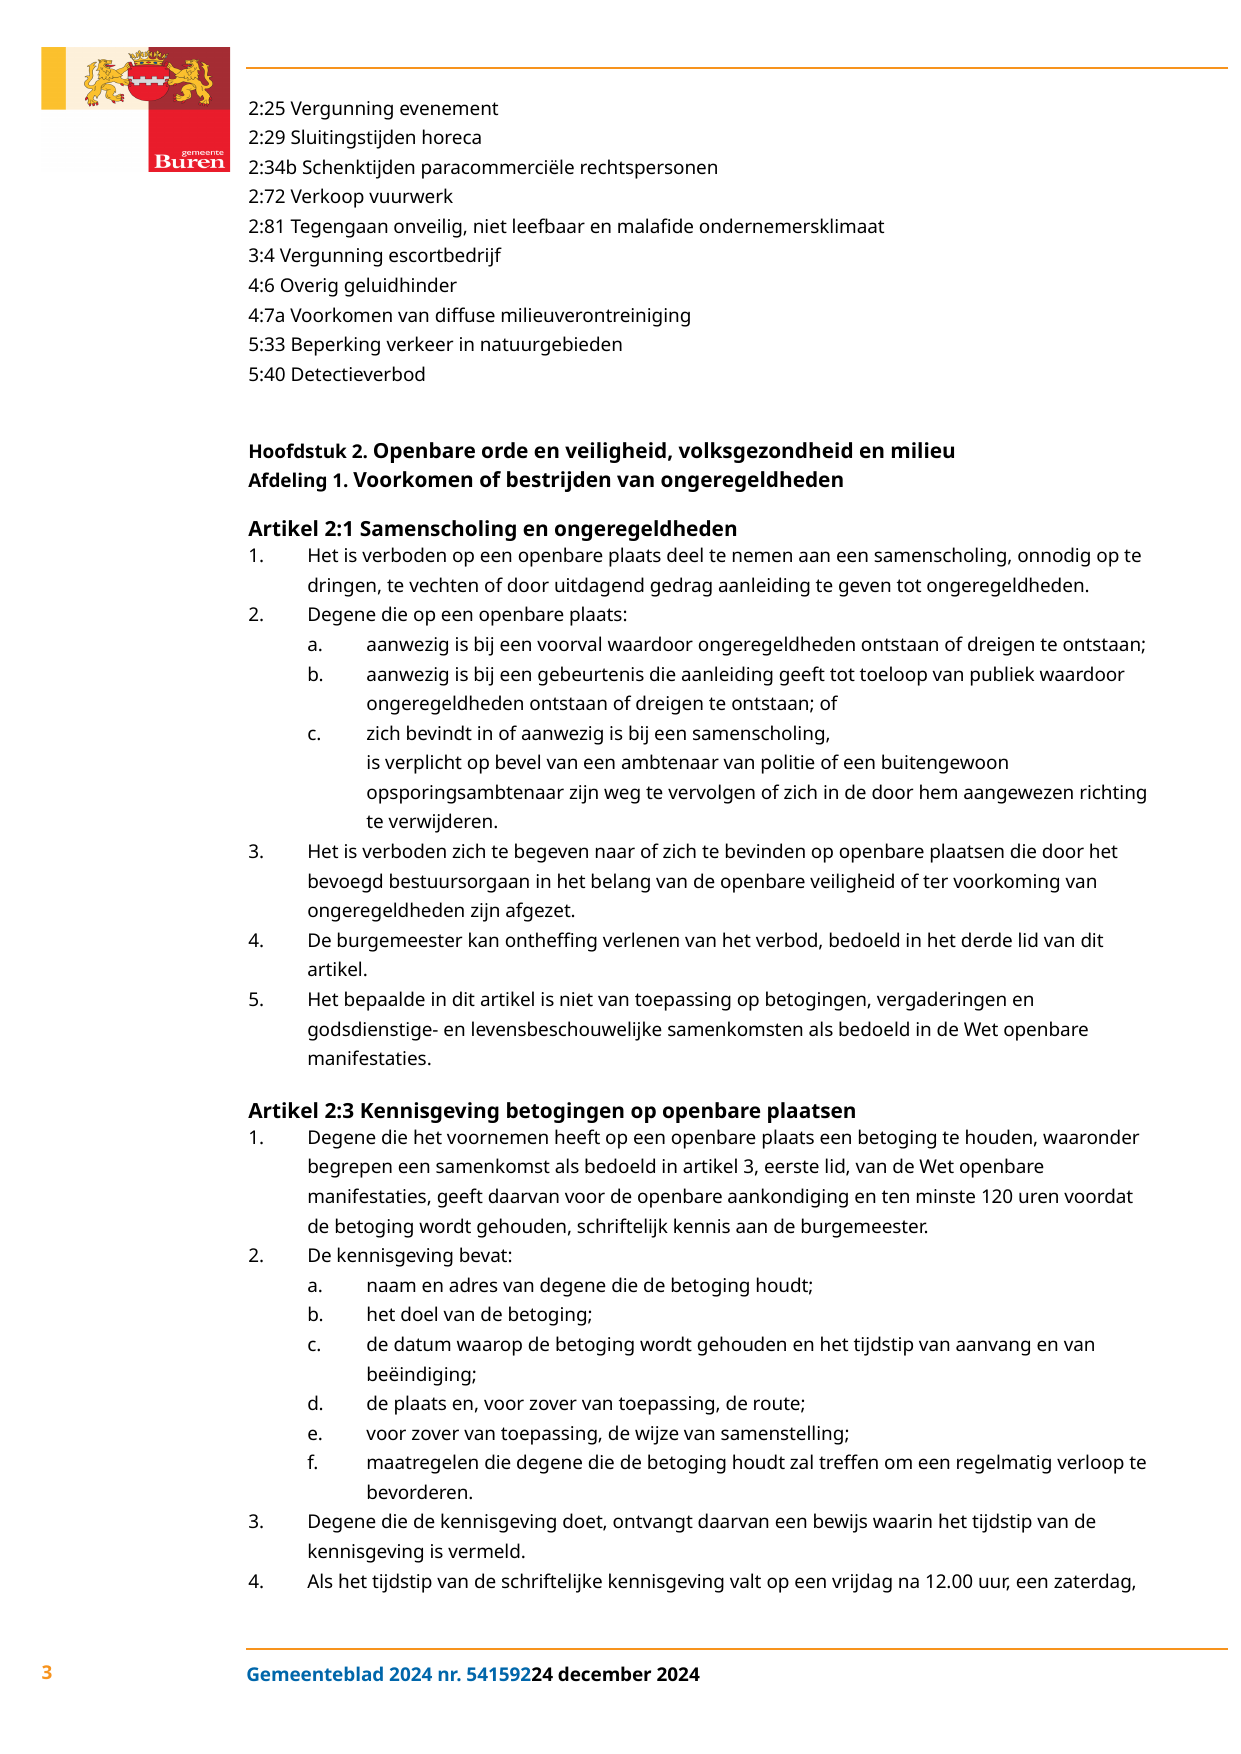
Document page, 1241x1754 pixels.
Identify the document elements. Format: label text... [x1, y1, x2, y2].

text 2:34b Schenktijden paracommerciële rechtspersonen [248, 154, 1152, 180]
list voor zover van toepassing, de wijze van samenstelling; [307, 1420, 1152, 1446]
text 2:72 Verkoop vuurwerk [248, 183, 1152, 209]
list het doel van de betoging; [307, 1302, 1152, 1327]
text 5:33 Beperking verkeer in natuurgebieden [248, 331, 1152, 357]
text 2:81 Tegengaan onveilig, niet leefbaar en malafide ondernemersklimaat [248, 213, 1152, 239]
text 4:7a Voorkomen van diffuse milieuverontreiniging [248, 302, 1152, 328]
list Het is verboden op een openbare plaats deel te nemen aan een samenscholing, onnodig op te dringen, te vechten of door uitdagend gedrag aanleiding te geven tot ongeregeldheden. [248, 542, 1152, 598]
list de plaats en, voor zover van toepassing, de route; [307, 1390, 1152, 1416]
text 4:6 Overig geluidhinder [248, 272, 1152, 298]
text 3:4 Vergunning escortbedrijf [248, 243, 1152, 268]
text Hoofdstuk 2. Openbare orde en veiligheid, volksgezondheid en milieu [248, 436, 1152, 465]
list aanwezig is bij een gebeurtenis die aanleiding geeft tot toeloop van publiek waardoor ongeregeldheden ontstaan of dreigen te ontstaan; of [307, 661, 1152, 716]
list Het is verboden zich te begeven naar of zich te bevinden op openbare plaatsen die door het bevoegd bestuursorgaan in het belang van de openbare veiligheid of ter voorkoming van ongeregeldheden zijn afgezet. [248, 838, 1152, 923]
text 2:25 Vergunning evenement [248, 95, 1152, 121]
text 5:40 Detectieverbod [248, 361, 1152, 387]
text Afdeling 1. Voorkomen of bestrijden van ongeregeldheden [248, 465, 1152, 493]
text Artikel 2:1 Samenscholing en ongeregeldheden [248, 514, 1152, 542]
list De burgemeester kan ontheffing verlenen van het verbod, bedoeld in het derde lid van dit artikel. [248, 927, 1152, 982]
list Het bepaalde in dit artikel is niet van toepassing op betogingen, vergaderingen en godsdienstige- en levensbeschouwelijke samenkomsten als bedoeld in de Wet openbare manifestaties. [248, 986, 1152, 1071]
list Degene die het voornemen heeft op een openbare plaats een betoging te houden, waaronder begrepen een samenkomst als bedoeld in artikel 3, eerste lid, van de Wet openbare manifestaties, geeft daarvan voor de openbare aankondiging en ten minste 120 uren voordat de betoging wordt gehouden, schriftelijk kennis aan de burgemeester. [248, 1124, 1152, 1239]
list maatregelen die degene die de betoging houdt zal treffen om een regelmatig verloop te bevorderen. [307, 1449, 1152, 1505]
list is verplicht op bevel van een ambtenaar van politie of een buitengewoon opsporingsambtenaar zijn weg te vervolgen of zich in de door hem aangewezen richting te verwijderen. [307, 749, 1152, 834]
list de datum waarop de betoging wordt gehouden en het tijdstip van aanvang en van beëindiging; [307, 1331, 1152, 1387]
list Als het tijdstip van de schriftelijke kennisgeving valt op een vrijdag na 12.00 uur, een zaterdag, [248, 1568, 1152, 1594]
list naam en adres van degene die de betoging houdt; [307, 1272, 1152, 1298]
list Degene die de kennisgeving doet, ontvangt daarvan een bewijs waarin het tijdstip van de kennisgeving is vermeld. [248, 1509, 1152, 1564]
text Artikel 2:3 Kennisgeving betogingen op openbare plaatsen [248, 1096, 1152, 1124]
picture [41, 47, 231, 172]
list De kennisgeving bevat: [248, 1242, 1152, 1268]
list zich bevindt in of aanwezig is bij een samenscholing, [307, 720, 1152, 746]
list aanwezig is bij een voorval waardoor ongeregeldheden ontstaan of dreigen te ontstaan; [307, 631, 1152, 657]
text 2:29 Sluitingstijden horeca [248, 124, 1152, 150]
list Degene die op een openbare plaats: [248, 602, 1152, 627]
